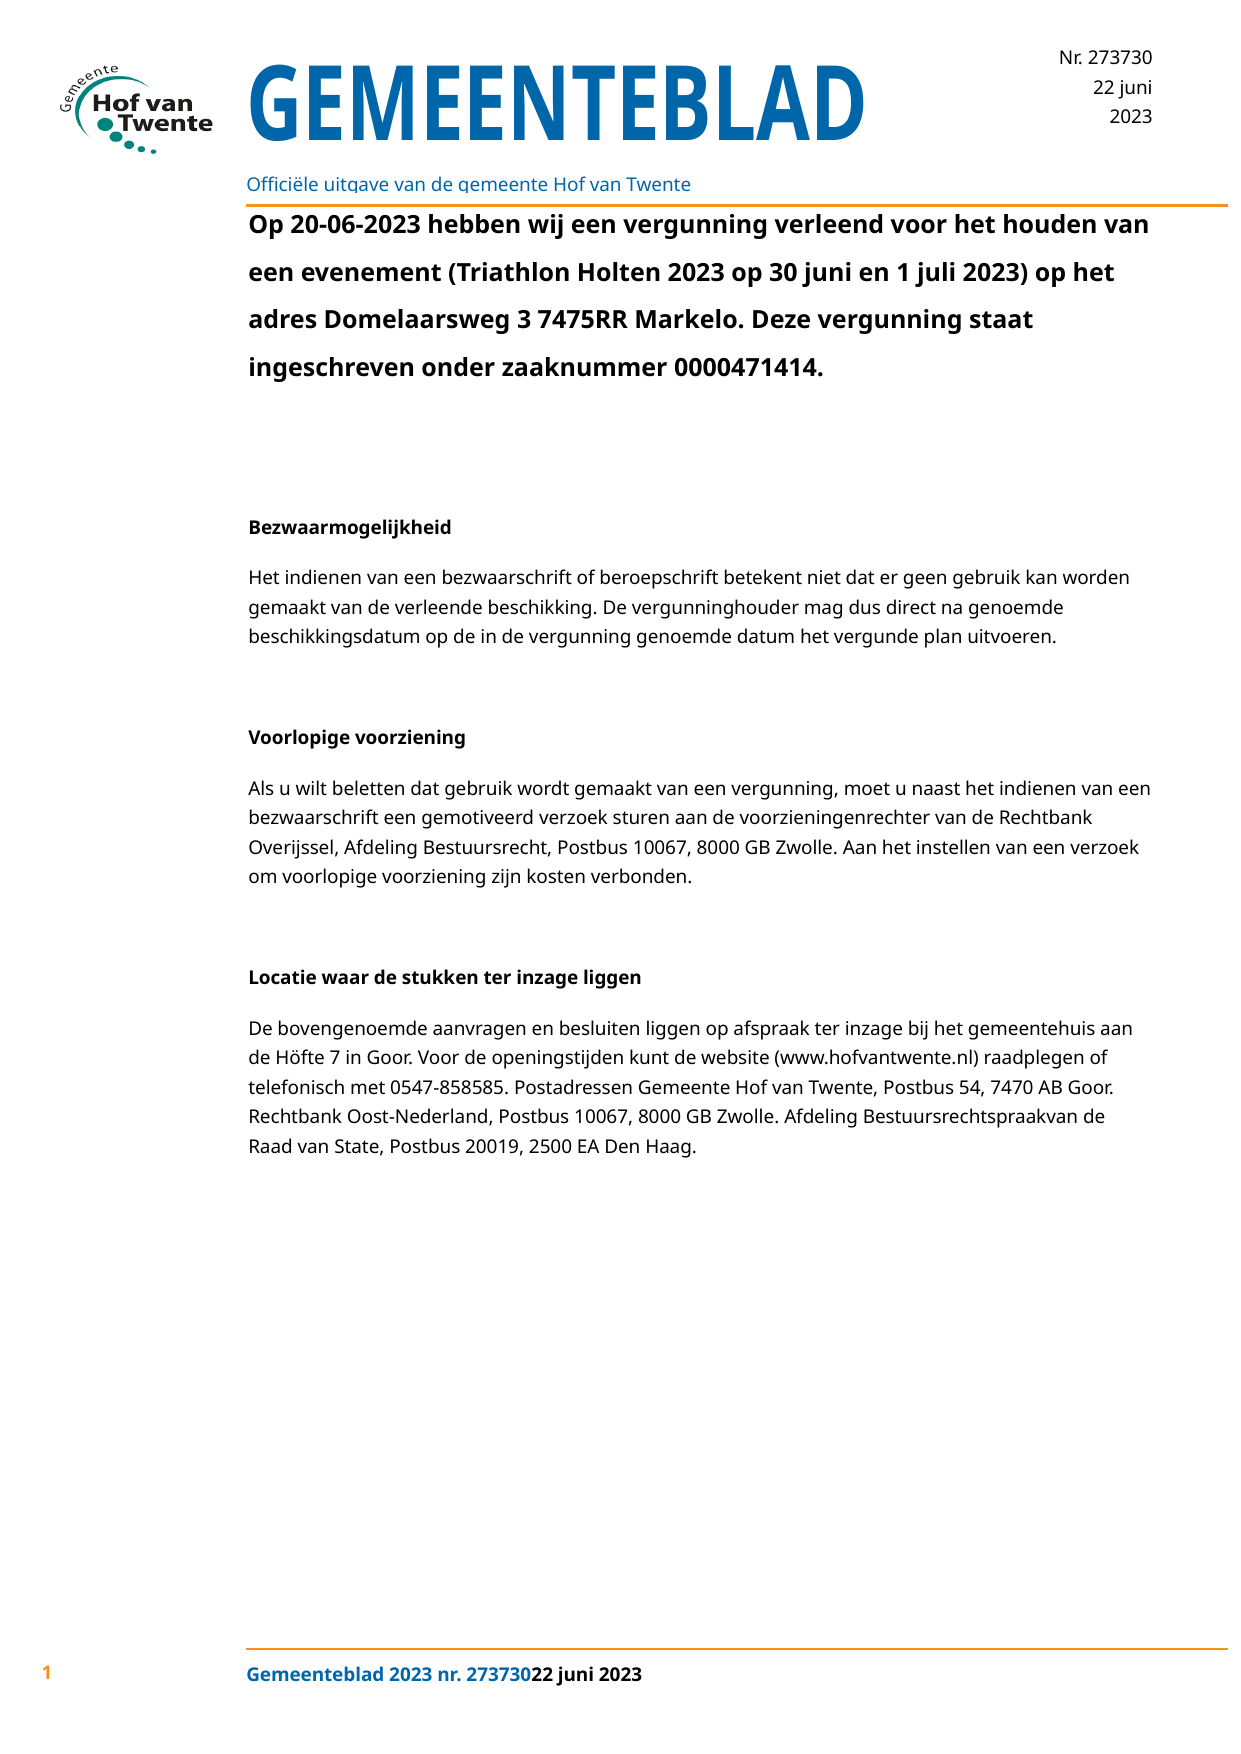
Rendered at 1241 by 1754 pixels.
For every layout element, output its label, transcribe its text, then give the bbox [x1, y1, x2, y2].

text Op 20-06-2023 hebben wij een vergunning verleend voor het houden van een evenement (Triathlon Holten 2023 op 30 juni en 1 juli 2023) op het adres Domelaarsweg 3 7475RR Markelo. Deze vergunning staat ingeschreven onder zaaknummer 0000471414. [248, 207, 1152, 384]
text Bezwaarmogelijkheid [248, 514, 1152, 540]
text De bovengenoemde aanvragen en besluiten liggen op afspraak ter inzage bij het gemeentehuis aan de Höfte 7 in Goor. Voor de openingstijden kunt de website (www.hofvantwente.nl) raadplegen of telefonisch met 0547-858585. Postadressen Gemeente Hof van Twente, Postbus 54, 7470 AB Goor. Rechtbank Oost-Nederland, Postbus 10067, 8000 GB Zwolle. Afdeling Bestuursrechtspraakvan de Raad van State, Postbus 20019, 2500 EA Den Haag. [248, 1015, 1152, 1159]
picture [41, 47, 231, 172]
text Als u wilt beletten dat gebruik wordt gemaakt van een vergunning, moet u naast het indienen van een bezwaarschrift een gemotiveerd verzoek sturen aan de voorzieningenrechter van de Rechtbank Overijssel, Afdeling Bestuursrecht, Postbus 10067, 8000 GB Zwolle. Aan het instellen van een verzoek om voorlopige voorziening zijn kosten verbonden. [248, 775, 1152, 889]
text Het indienen van een bezwaarschrift of beroepschrift betekent niet dat er geen gebruik kan worden gemaakt van de verleende beschikking. De vergunninghouder mag dus direct na genoemde beschikkingsdatum op de in de vergunning genoemde datum het vergunde plan uitvoeren. [248, 564, 1152, 649]
text Locatie waar de stukken ter inzage liggen [248, 964, 1152, 990]
text Voorlopige voorziening [248, 724, 1152, 750]
